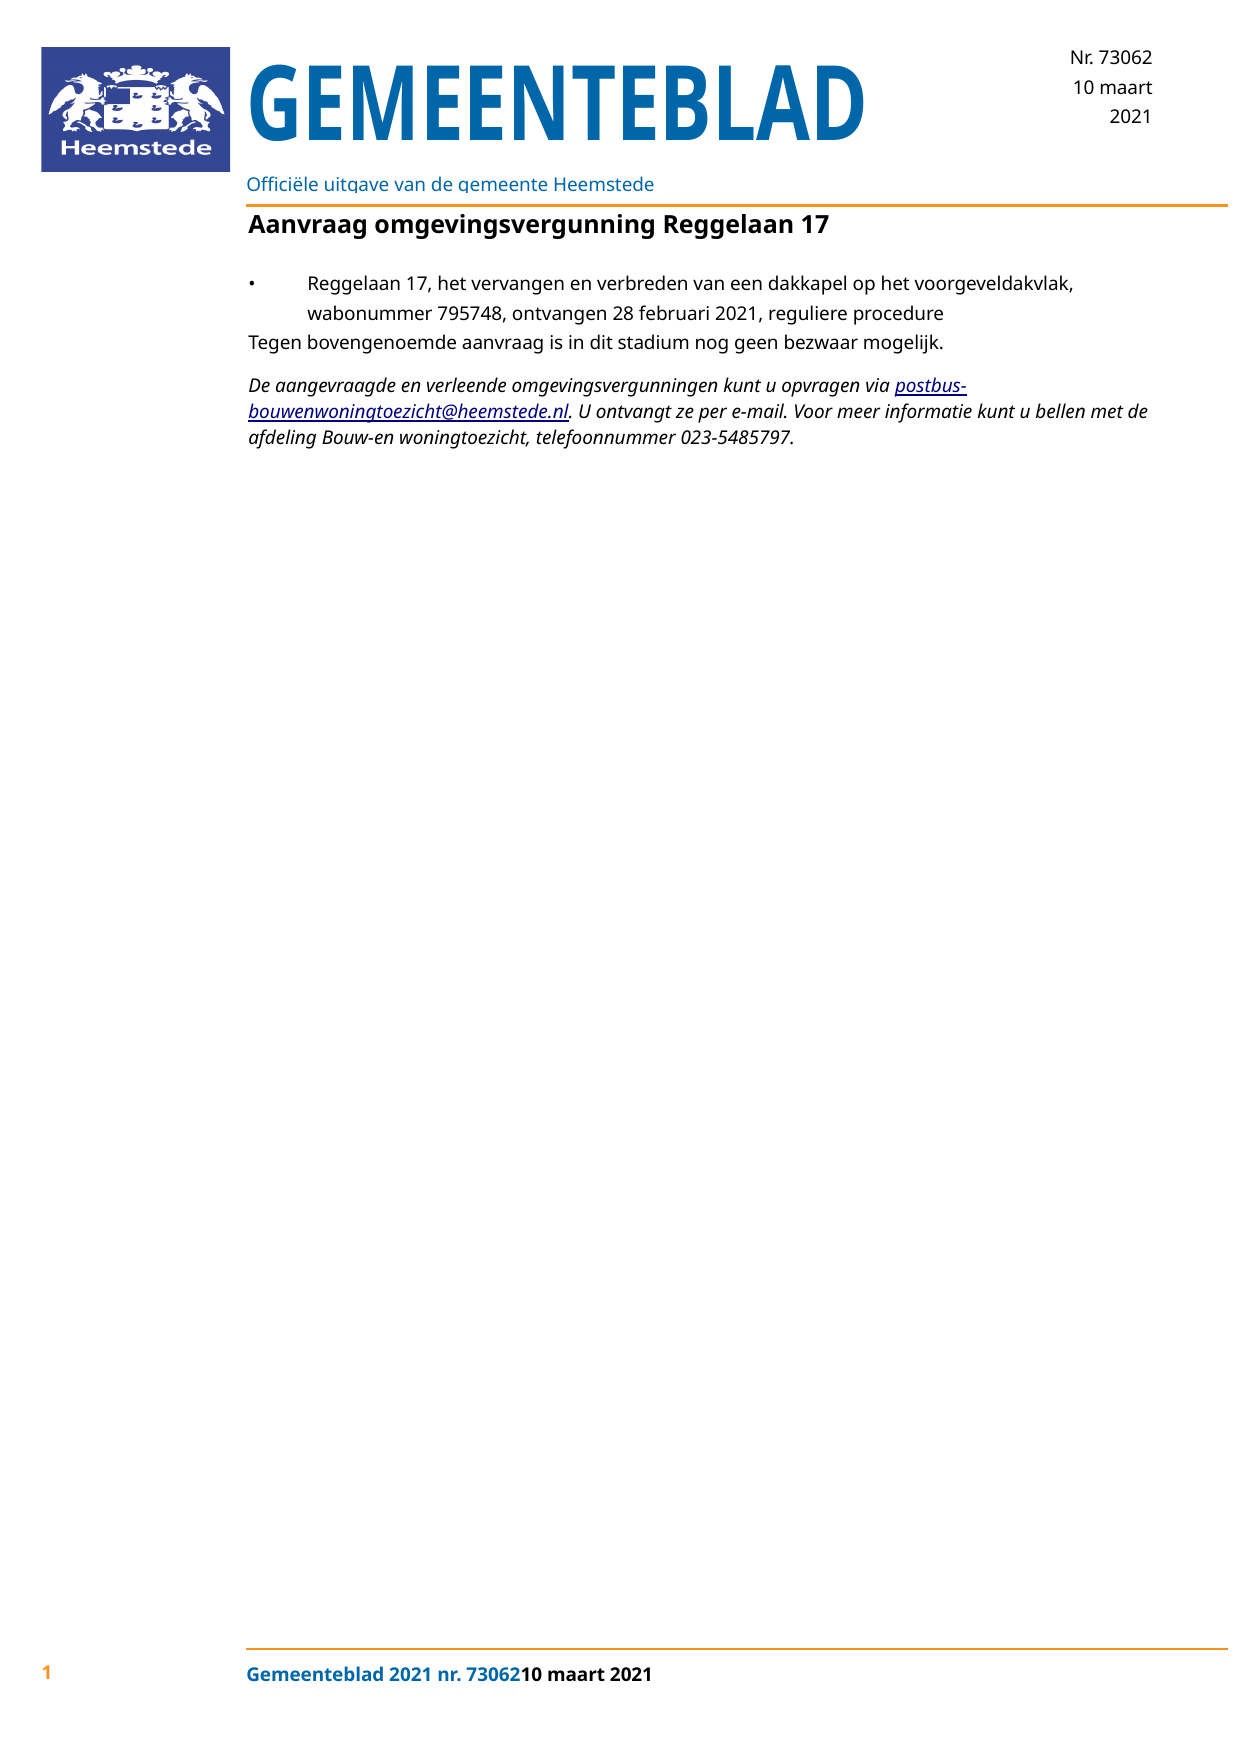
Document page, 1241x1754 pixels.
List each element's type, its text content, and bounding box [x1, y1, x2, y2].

text Aanvraag omgevingsvergunning Reggelaan 17 [248, 207, 1152, 241]
list Reggelaan 17, het vervangen en verbreden van een dakkapel op het voorgeveldakvlak, wabonummer 795748, ontvangen 28 februari 2021, reguliere procedure [248, 270, 1152, 326]
text Tegen bovengenoemde aanvraag is in dit stadium nog geen bezwaar mogelijk. [248, 329, 1152, 355]
picture [41, 47, 231, 172]
text De aangevraagde en verleende omgevingsvergunningen kunt u opvragen via postbus-bouwenwoningtoezicht@heemstede.nl. U ontvangt ze per e-mail. Voor meer informatie kunt u bellen met de afdeling Bouw-en woningtoezicht, telefoonnummer 023-5485797. [248, 373, 1152, 450]
